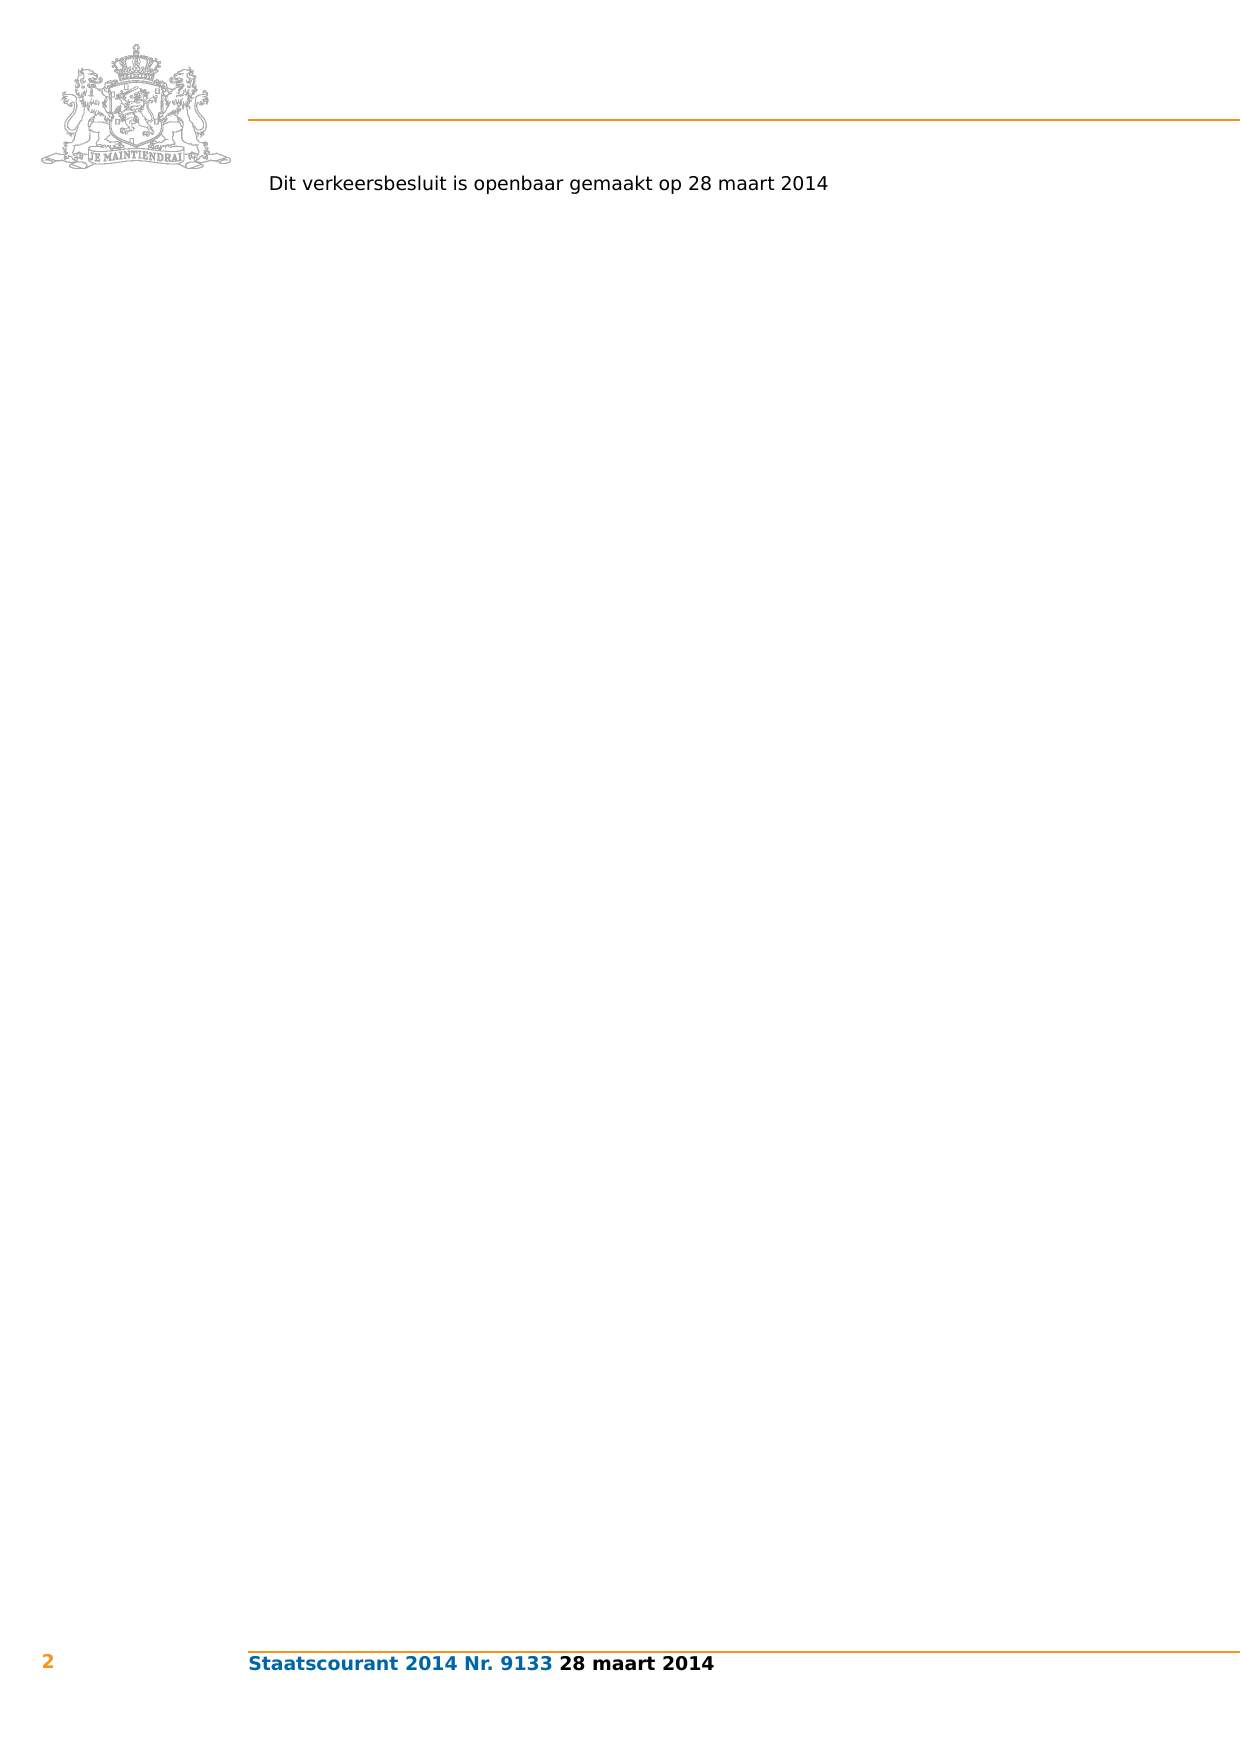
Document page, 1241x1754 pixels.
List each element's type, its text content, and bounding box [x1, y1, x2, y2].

text Dit verkeersbesluit is openbaar gemaakt op 28 maart 2014 [248, 173, 1163, 195]
picture [41, 44, 231, 169]
